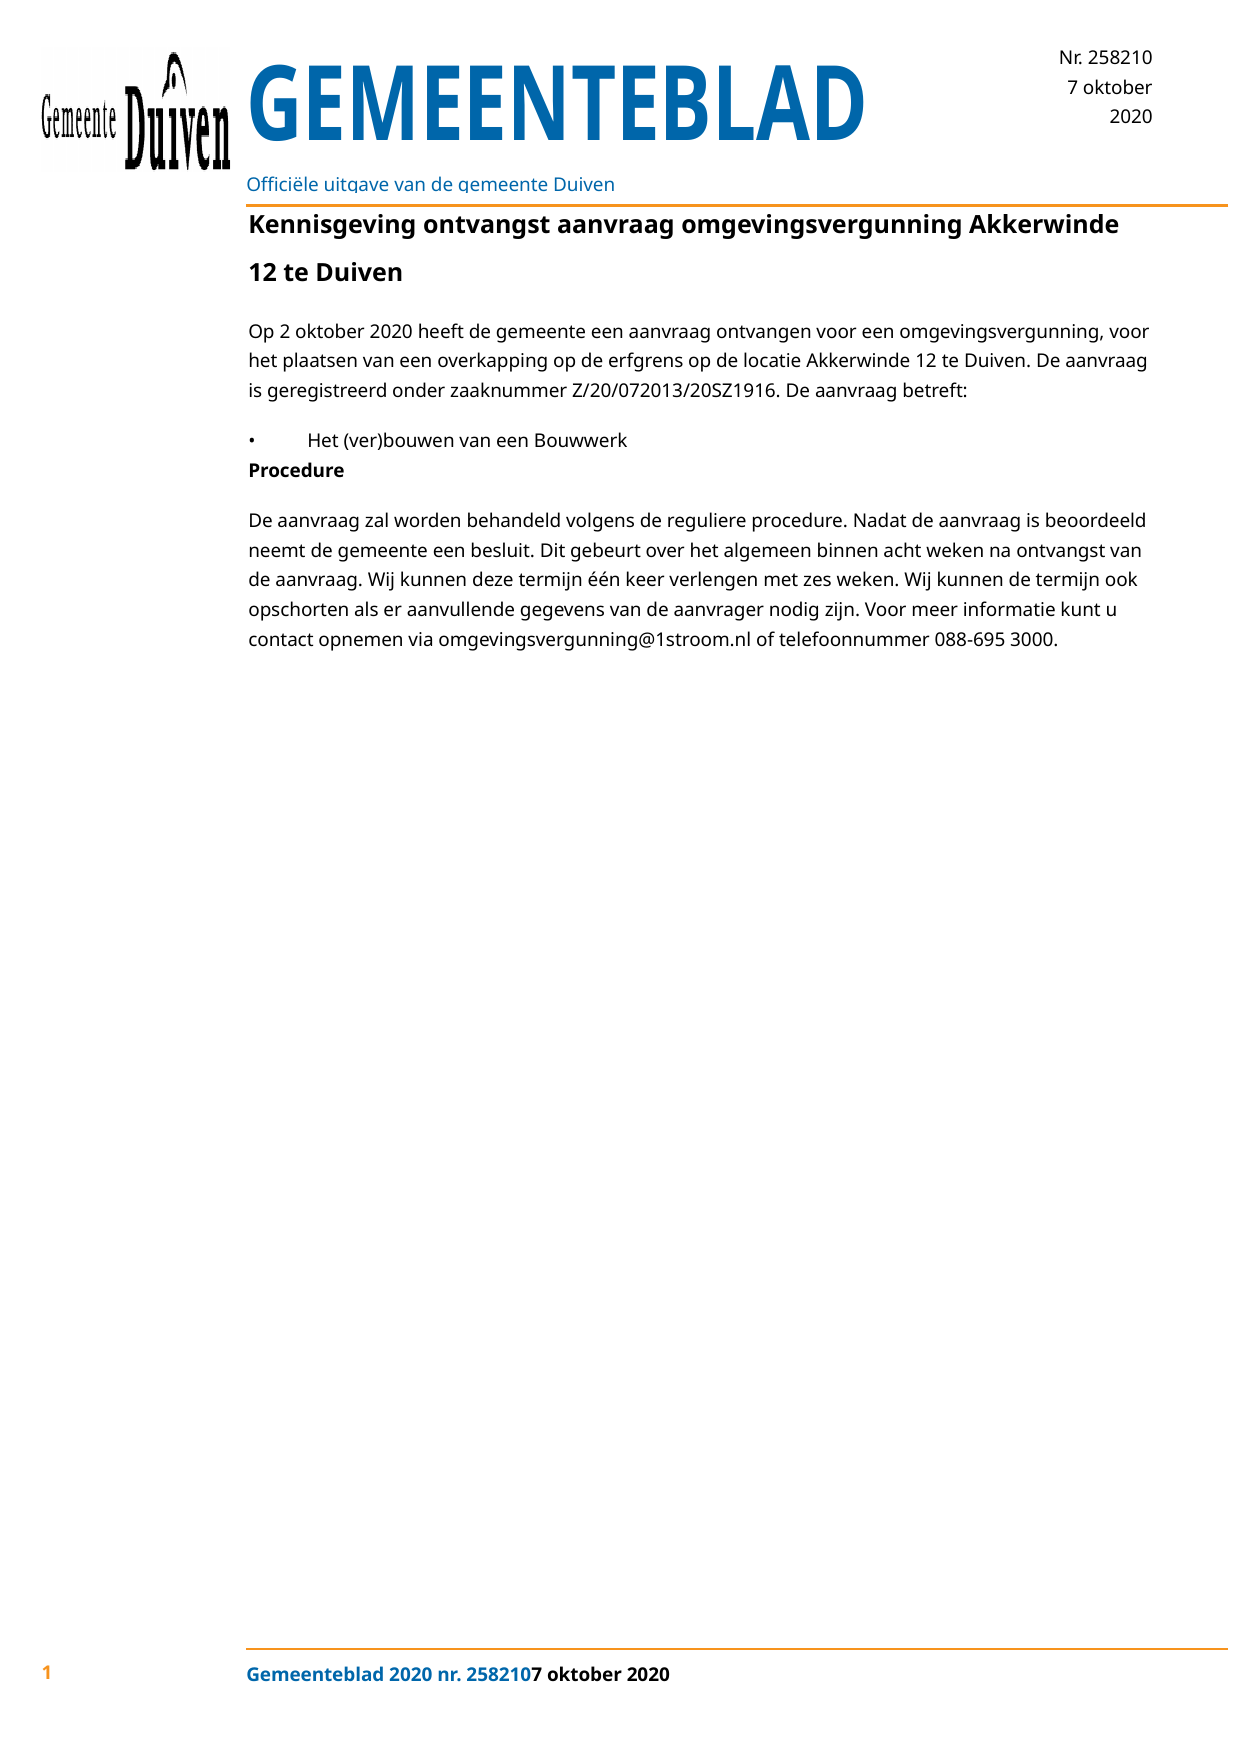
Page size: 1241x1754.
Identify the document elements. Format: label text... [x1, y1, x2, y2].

list Het (ver)bouwen van een Bouwwerk [248, 427, 1152, 453]
text Op 2 oktober 2020 heeft de gemeente een aanvraag ontvangen voor een omgevingsvergunning, voor het plaatsen van een overkapping op de erfgrens op de locatie Akkerwinde 12 te Duiven. De aanvraag is geregistreerd onder zaaknummer Z/20/072013/20SZ1916. De aanvraag betreft: [248, 318, 1152, 403]
text De aanvraag zal worden behandeld volgens de reguliere procedure. Nadat de aanvraag is beoordeeld neemt de gemeente een besluit. Dit gebeurt over het algemeen binnen acht weken na ontvangst van de aanvraag. Wij kunnen deze termijn één keer verlengen met zes weken. Wij kunnen de termijn ook opschorten als er aanvullende gegevens van de aanvrager nodig zijn. Voor meer informatie kunt u contact opnemen via omgevingsvergunning@1stroom.nl of telefoonnummer 088-695 3000. [248, 507, 1152, 652]
text Kennisgeving ontvangst aanvraag omgevingsvergunning Akkerwinde 12 te Duiven [248, 207, 1152, 288]
picture [41, 47, 231, 172]
text Procedure [248, 457, 1152, 483]
